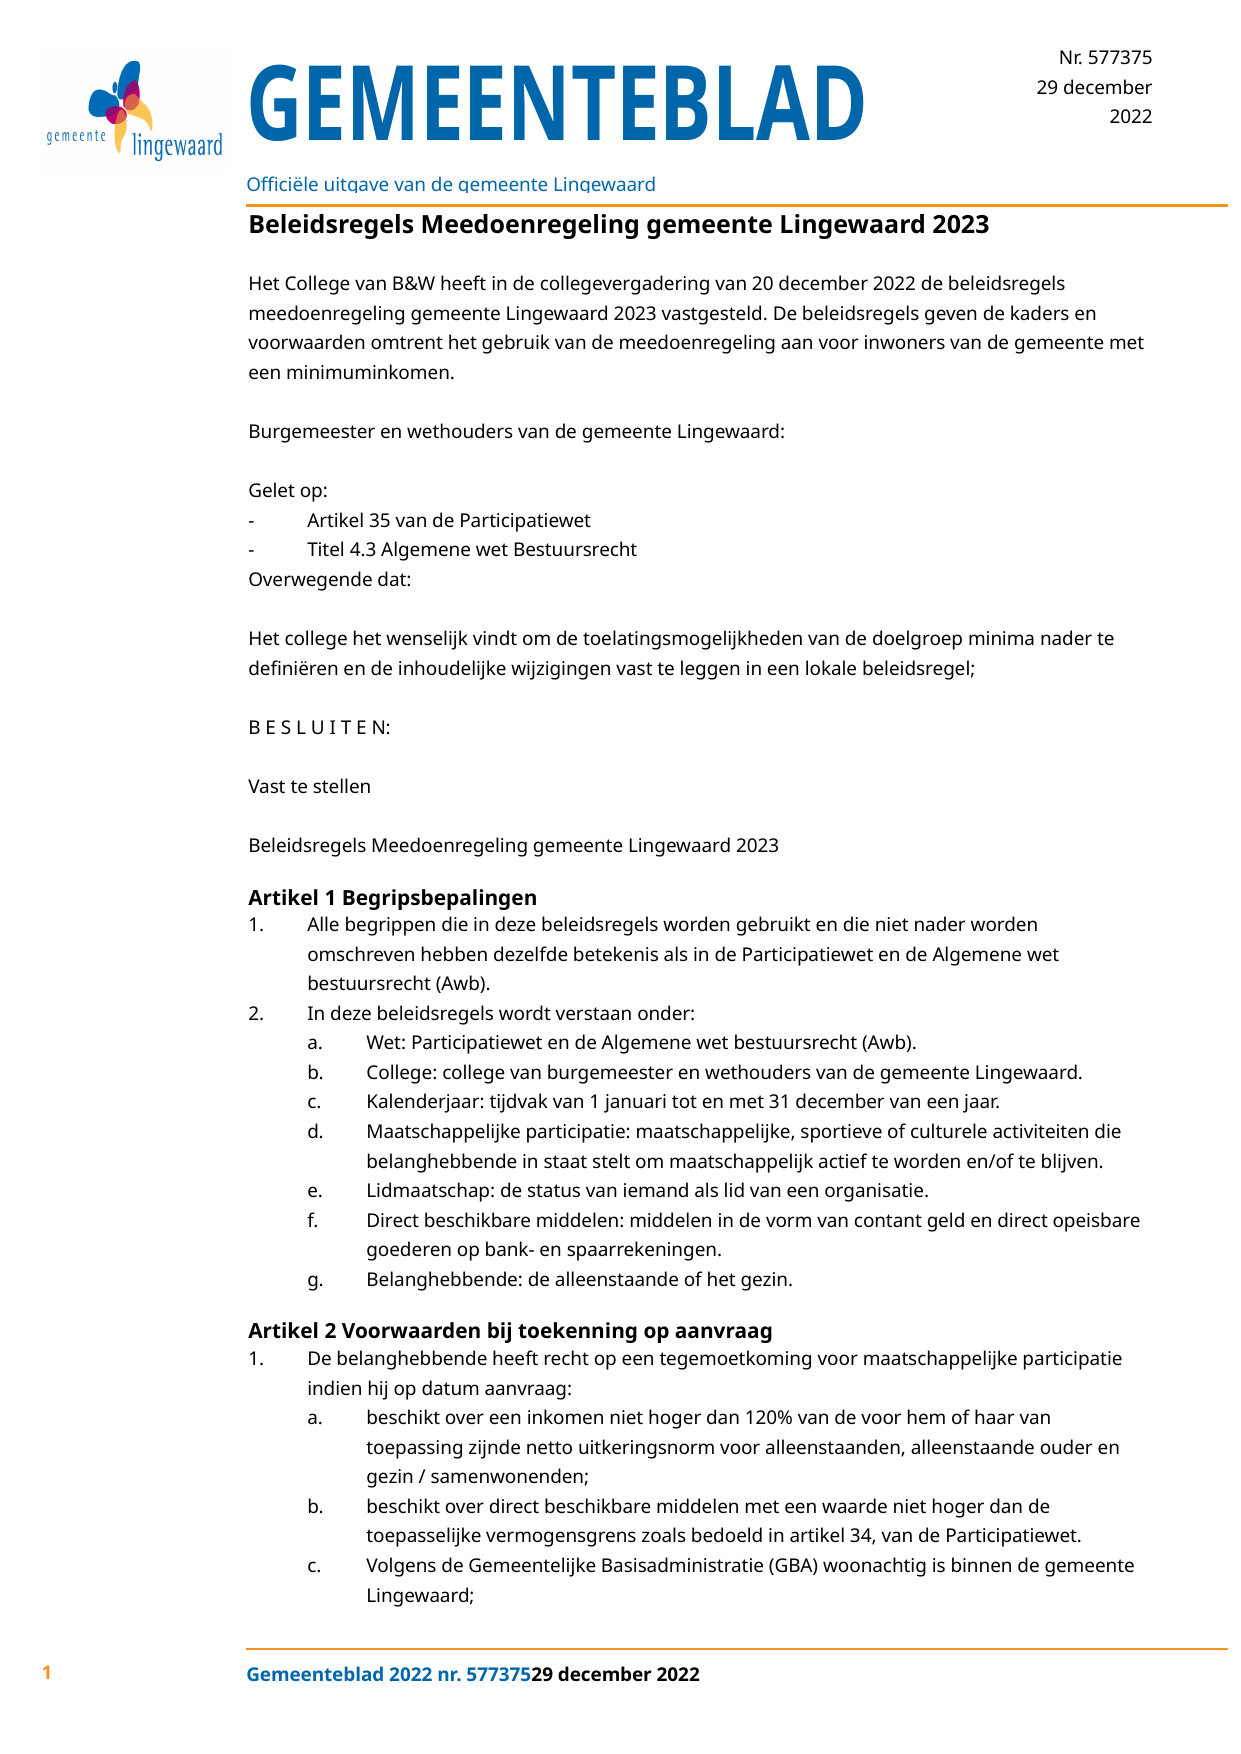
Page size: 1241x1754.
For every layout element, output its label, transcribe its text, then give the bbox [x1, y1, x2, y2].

list Maatschappelijke participatie: maatschappelijke, sportieve of culturele activiteiten die belanghebbende in staat stelt om maatschappelijk actief te worden en/of te blijven. [307, 1118, 1152, 1174]
list In deze beleidsregels wordt verstaan onder: [248, 1000, 1152, 1026]
text Vast te stellen [248, 773, 1152, 799]
text Gelet op: [248, 477, 1152, 503]
list beschikt over direct beschikbare middelen met een waarde niet hoger dan de toepasselijke vermogensgrens zoals bedoeld in artikel 34, van de Participatiewet. [307, 1493, 1152, 1548]
list Belanghebbende: de alleenstaande of het gezin. [307, 1266, 1152, 1292]
list Lidmaatschap: de status van iemand als lid van een organisatie. [307, 1177, 1152, 1203]
list Titel 4.3 Algemene wet Bestuursrecht [248, 537, 1152, 562]
list beschikt over een inkomen niet hoger dan 120% van de voor hem of haar van toepassing zijnde netto uitkeringsnorm voor alleenstaanden, alleenstaande ouder en gezin / samenwonenden; [307, 1404, 1152, 1489]
list Artikel 35 van de Participatiewet [248, 507, 1152, 533]
text Artikel 2 Voorwaarden bij toekenning op aanvraag [248, 1317, 1152, 1345]
picture [41, 47, 231, 172]
text Artikel 1 Begripsbepalingen [248, 883, 1152, 911]
text Beleidsregels Meedoenregeling gemeente Lingewaard 2023 [248, 207, 1152, 241]
list Direct beschikbare middelen: middelen in de vorm van contant geld en direct opeisbare goederen op bank- en spaarrekeningen. [307, 1207, 1152, 1262]
text Burgemeester en wethouders van de gemeente Lingewaard: [248, 418, 1152, 444]
list Volgens de Gemeentelijke Basisadministratie (GBA) woonachtig is binnen de gemeente Lingewaard; [307, 1552, 1152, 1607]
text Overwegende dat: [248, 566, 1152, 592]
list College: college van burgemeester en wethouders van de gemeente Lingewaard. [307, 1059, 1152, 1085]
list Kalenderjaar: tijdvak van 1 januari tot en met 31 december van een jaar. [307, 1089, 1152, 1114]
text B E S L U I T E N: [248, 714, 1152, 740]
text Het College van B&W heeft in de collegevergadering van 20 december 2022 de beleidsregels meedoenregeling gemeente Lingewaard 2023 vastgesteld. De beleidsregels geven de kaders en voorwaarden omtrent het gebruik van de meedoenregeling aan voor inwoners van de gemeente met een minimuminkomen. [248, 270, 1152, 385]
list Alle begrippen die in deze beleidsregels worden gebruikt en die niet nader worden omschreven hebben dezelfde betekenis als in de Participatiewet en de Algemene wet bestuursrecht (Awb). [248, 911, 1152, 996]
text Beleidsregels Meedoenregeling gemeente Lingewaard 2023 [248, 832, 1152, 858]
text Het college het wenselijk vindt om de toelatingsmogelijkheden van de doelgroep minima nader te definiëren en de inhoudelijke wijzigingen vast te leggen in een lokale beleidsregel; [248, 625, 1152, 681]
list De belanghebbende heeft recht op een tegemoetkoming voor maatschappelijke participatie indien hij op datum aanvraag: [248, 1345, 1152, 1400]
list Wet: Participatiewet en de Algemene wet bestuursrecht (Awb). [307, 1029, 1152, 1055]
